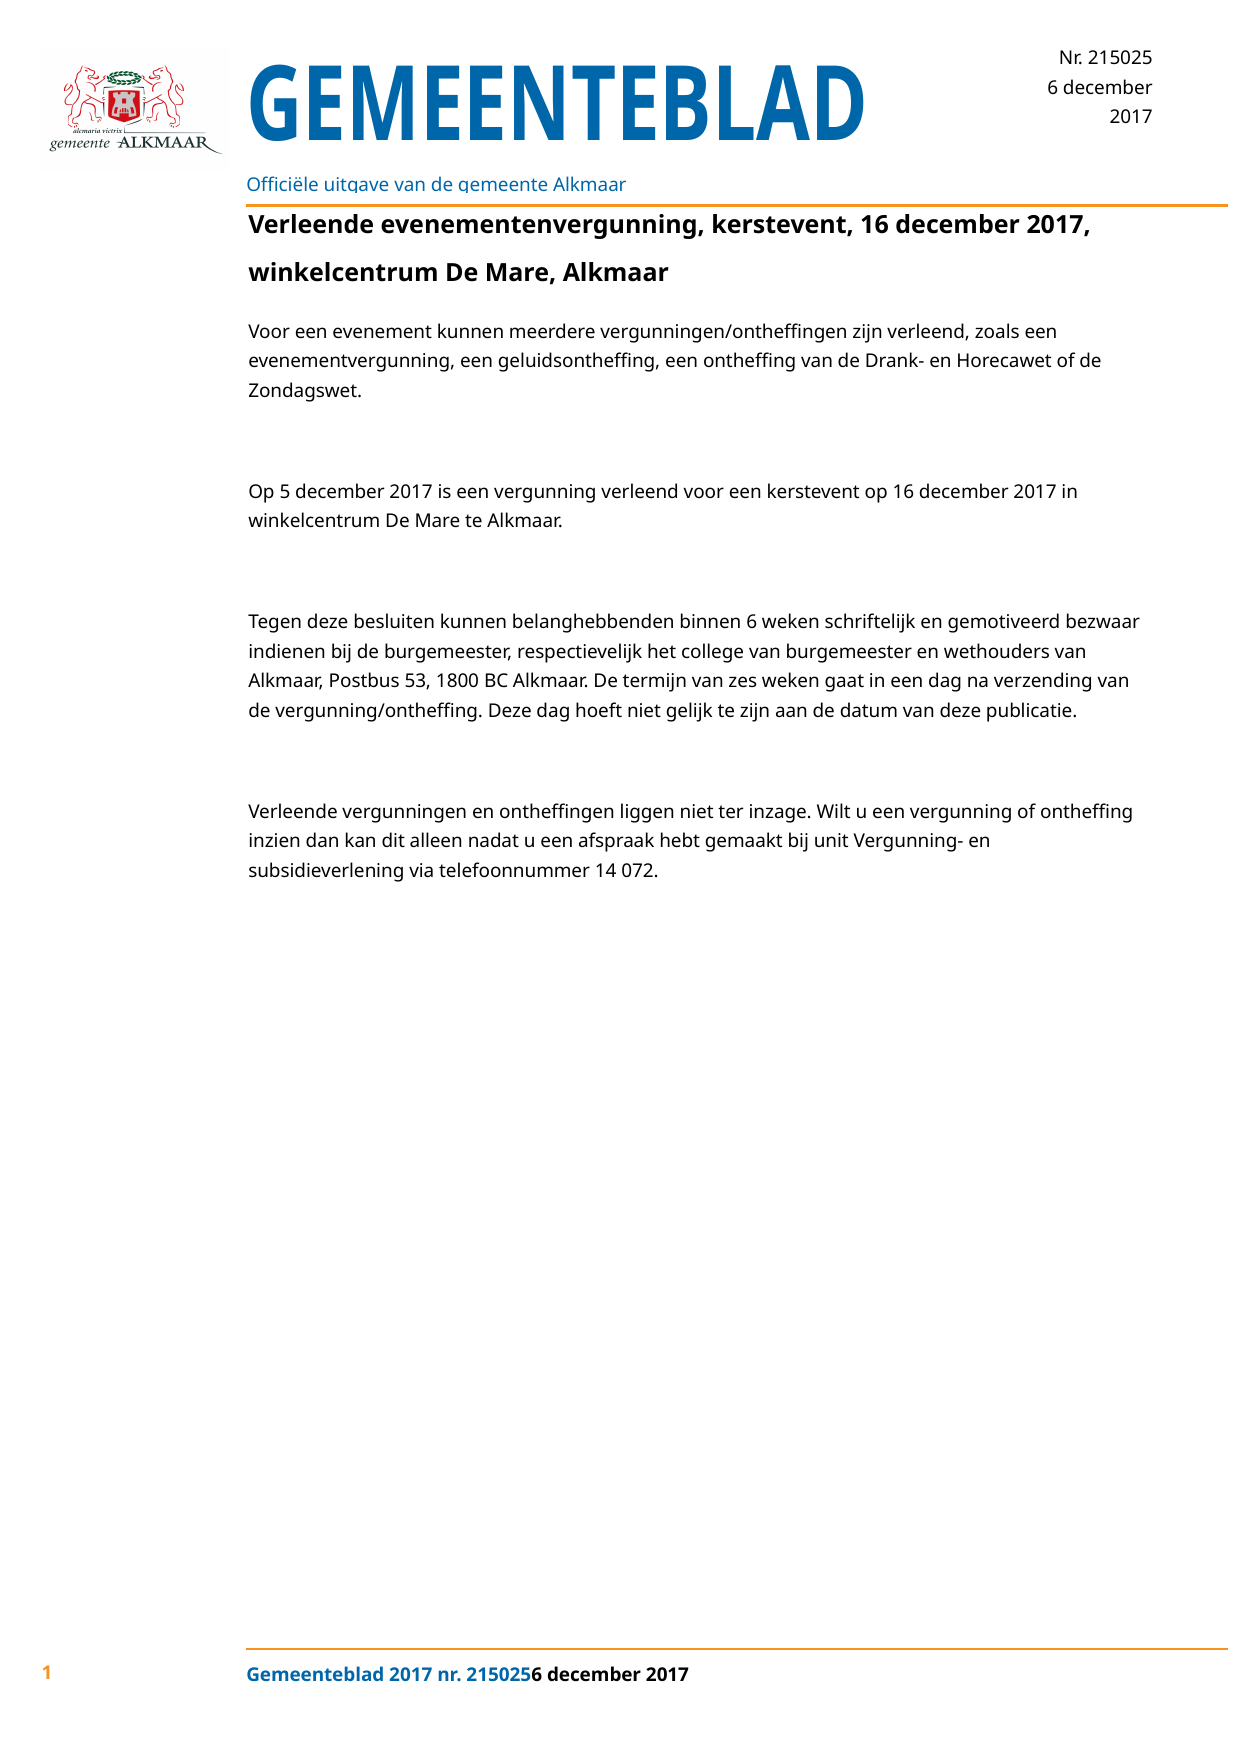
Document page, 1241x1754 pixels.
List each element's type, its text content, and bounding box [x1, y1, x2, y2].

text Verleende evenementenvergunning, kerstevent, 16 december 2017, winkelcentrum De Mare, Alkmaar [248, 207, 1152, 288]
text Voor een evenement kunnen meerdere vergunningen/ontheffingen zijn verleend, zoals een evenementvergunning, een geluidsontheffing, een ontheffing van de Drank- en Horecawet of de Zondagswet. [248, 318, 1152, 403]
text Verleende vergunningen en ontheffingen liggen niet ter inzage. Wilt u een vergunning of ontheffing inzien dan kan dit alleen nadat u een afspraak hebt gemaakt bij unit Vergunning- en subsidieverlening via telefoonnummer 14 072. [248, 798, 1152, 883]
text Op 5 december 2017 is een vergunning verleend voor een kerstevent op 16 december 2017 in winkelcentrum De Mare te Alkmaar. [248, 478, 1152, 533]
picture [41, 47, 231, 172]
text Tegen deze besluiten kunnen belanghebbenden binnen 6 weken schriftelijk en gemotiveerd bezwaar indienen bij de burgemeester, respectievelijk het college van burgemeester en wethouders van Alkmaar, Postbus 53, 1800 BC Alkmaar. De termijn van zes weken gaat in een dag na verzending van de vergunning/ontheffing. Deze dag hoeft niet gelijk te zijn aan de datum van deze publicatie. [248, 608, 1152, 723]
